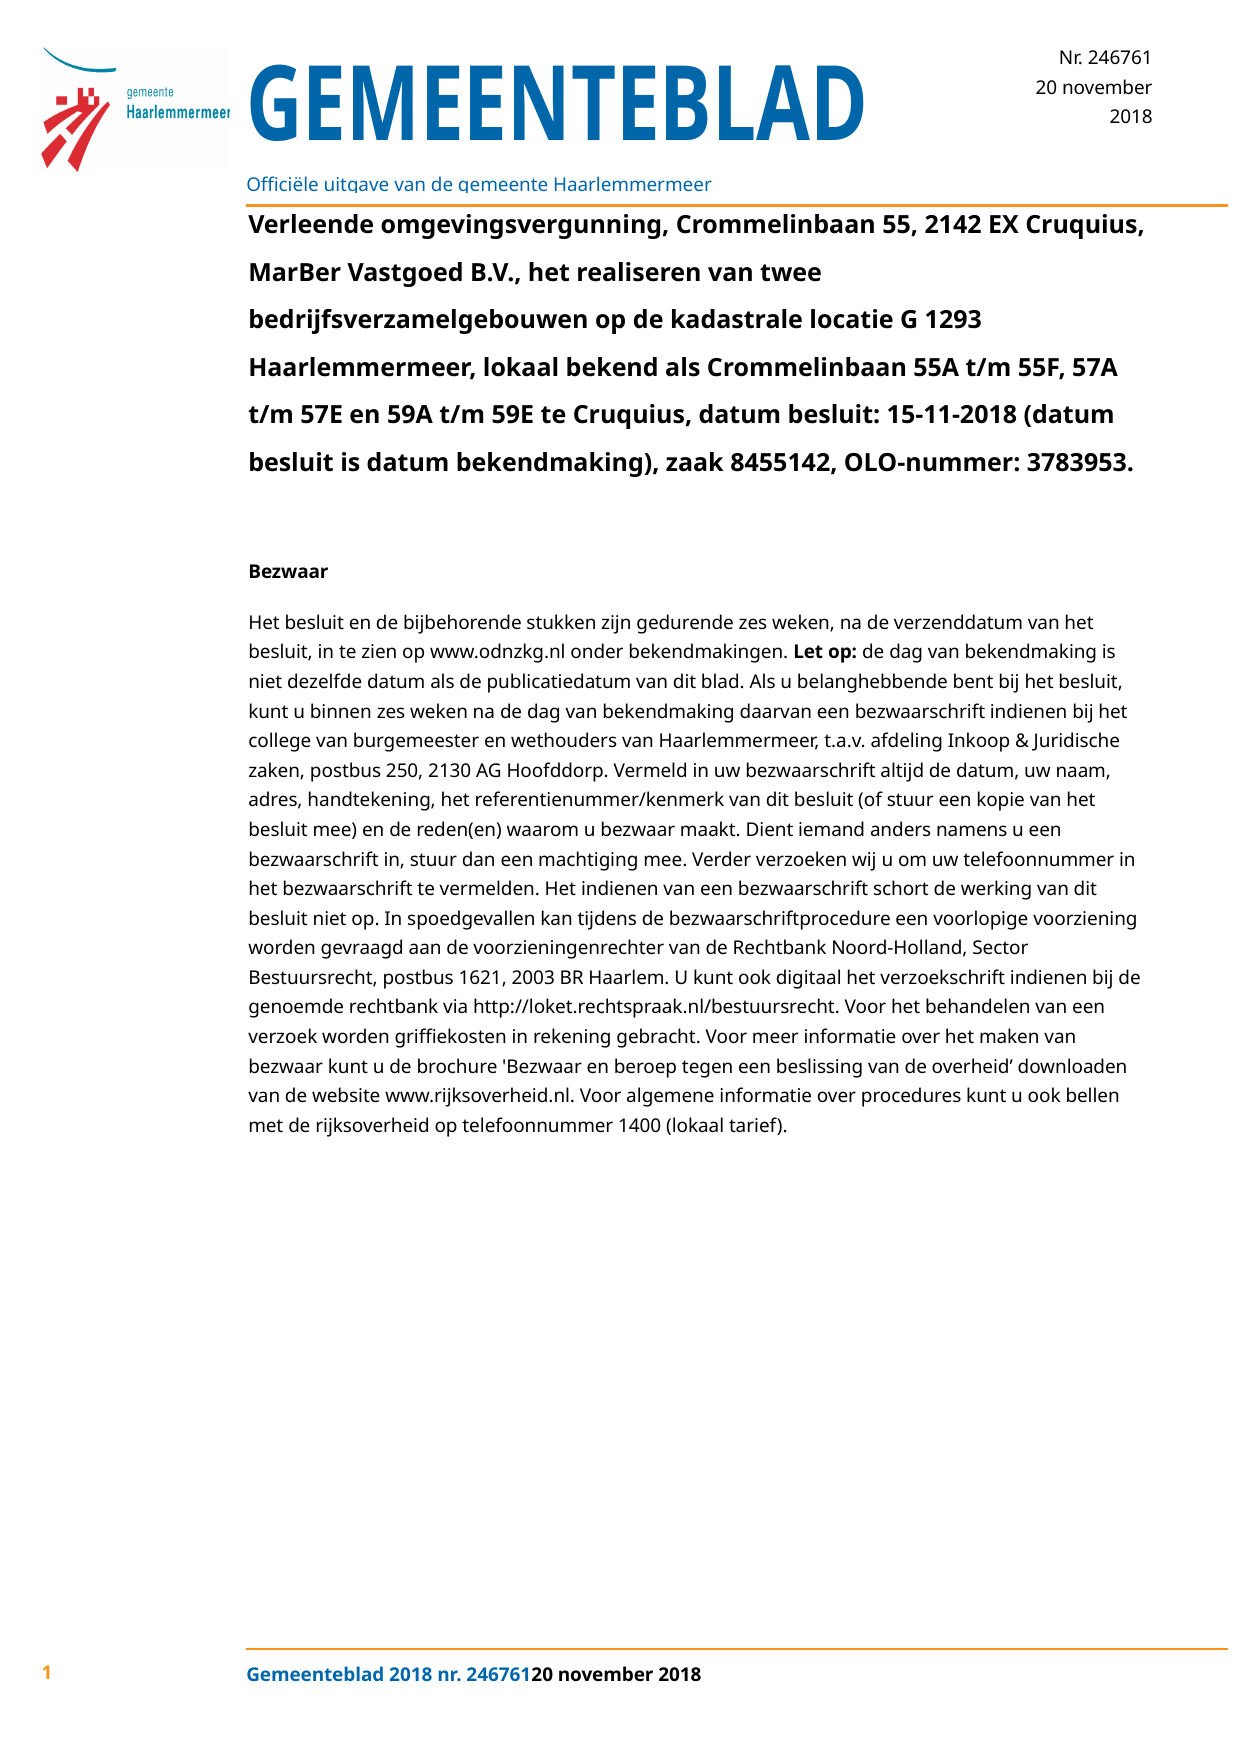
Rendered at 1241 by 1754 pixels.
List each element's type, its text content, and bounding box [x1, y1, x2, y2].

picture [41, 47, 231, 172]
text Bezwaar [248, 559, 1152, 584]
text Verleende omgevingsvergunning, Crommelinbaan 55, 2142 EX Cruquius, MarBer Vastgoed B.V., het realiseren van twee bedrijfsverzamelgebouwen op de kadastrale locatie G 1293 Haarlemmermeer, lokaal bekend als Crommelinbaan 55A t/m 55F, 57A t/m 57E en 59A t/m 59E te Cruquius, datum besluit: 15-11-2018 (datum besluit is datum bekendmaking), zaak 8455142, OLO-nummer: 3783953. [248, 207, 1152, 479]
text Het besluit en de bijbehorende stukken zijn gedurende zes weken, na de verzenddatum van het besluit, in te zien op www.odnzkg.nl onder bekendmakingen. Let op: de dag van bekendmaking is niet dezelfde datum als de publicatiedatum van dit blad. Als u belanghebbende bent bij het besluit, kunt u binnen zes weken na de dag van bekendmaking daarvan een bezwaarschrift indienen bij het college van burgemeester en wethouders van Haarlemmermeer, t.a.v. afdeling Inkoop & Juridische zaken, postbus 250, 2130 AG Hoofddorp. Vermeld in uw bezwaarschrift altijd de datum, uw naam, adres, handtekening, het referentienummer/kenmerk van dit besluit (of stuur een kopie van het besluit mee) en de reden(en) waarom u bezwaar maakt. Dient iemand anders namens u een bezwaarschrift in, stuur dan een machtiging mee. Verder verzoeken wij u om uw telefoonnummer in het bezwaarschrift te vermelden. Het indienen van een bezwaarschrift schort de werking van dit besluit niet op. In spoedgevallen kan tijdens de bezwaarschriftprocedure een voorlopige voorziening worden gevraagd aan de voorzieningenrechter van de Rechtbank Noord-Holland, Sector Bestuursrecht, postbus 1621, 2003 BR Haarlem. U kunt ook digitaal het verzoekschrift indienen bij de genoemde rechtbank via http://loket.rechtspraak.nl/bestuursrecht. Voor het behandelen van een verzoek worden griffiekosten in rekening gebracht. Voor meer informatie over het maken van bezwaar kunt u de brochure 'Bezwaar en beroep tegen een beslissing van de overheid’ downloaden van de website www.rijksoverheid.nl. Voor algemene informatie over procedures kunt u ook bellen met de rijksoverheid op telefoonnummer 1400 (lokaal tarief). [248, 609, 1152, 1138]
